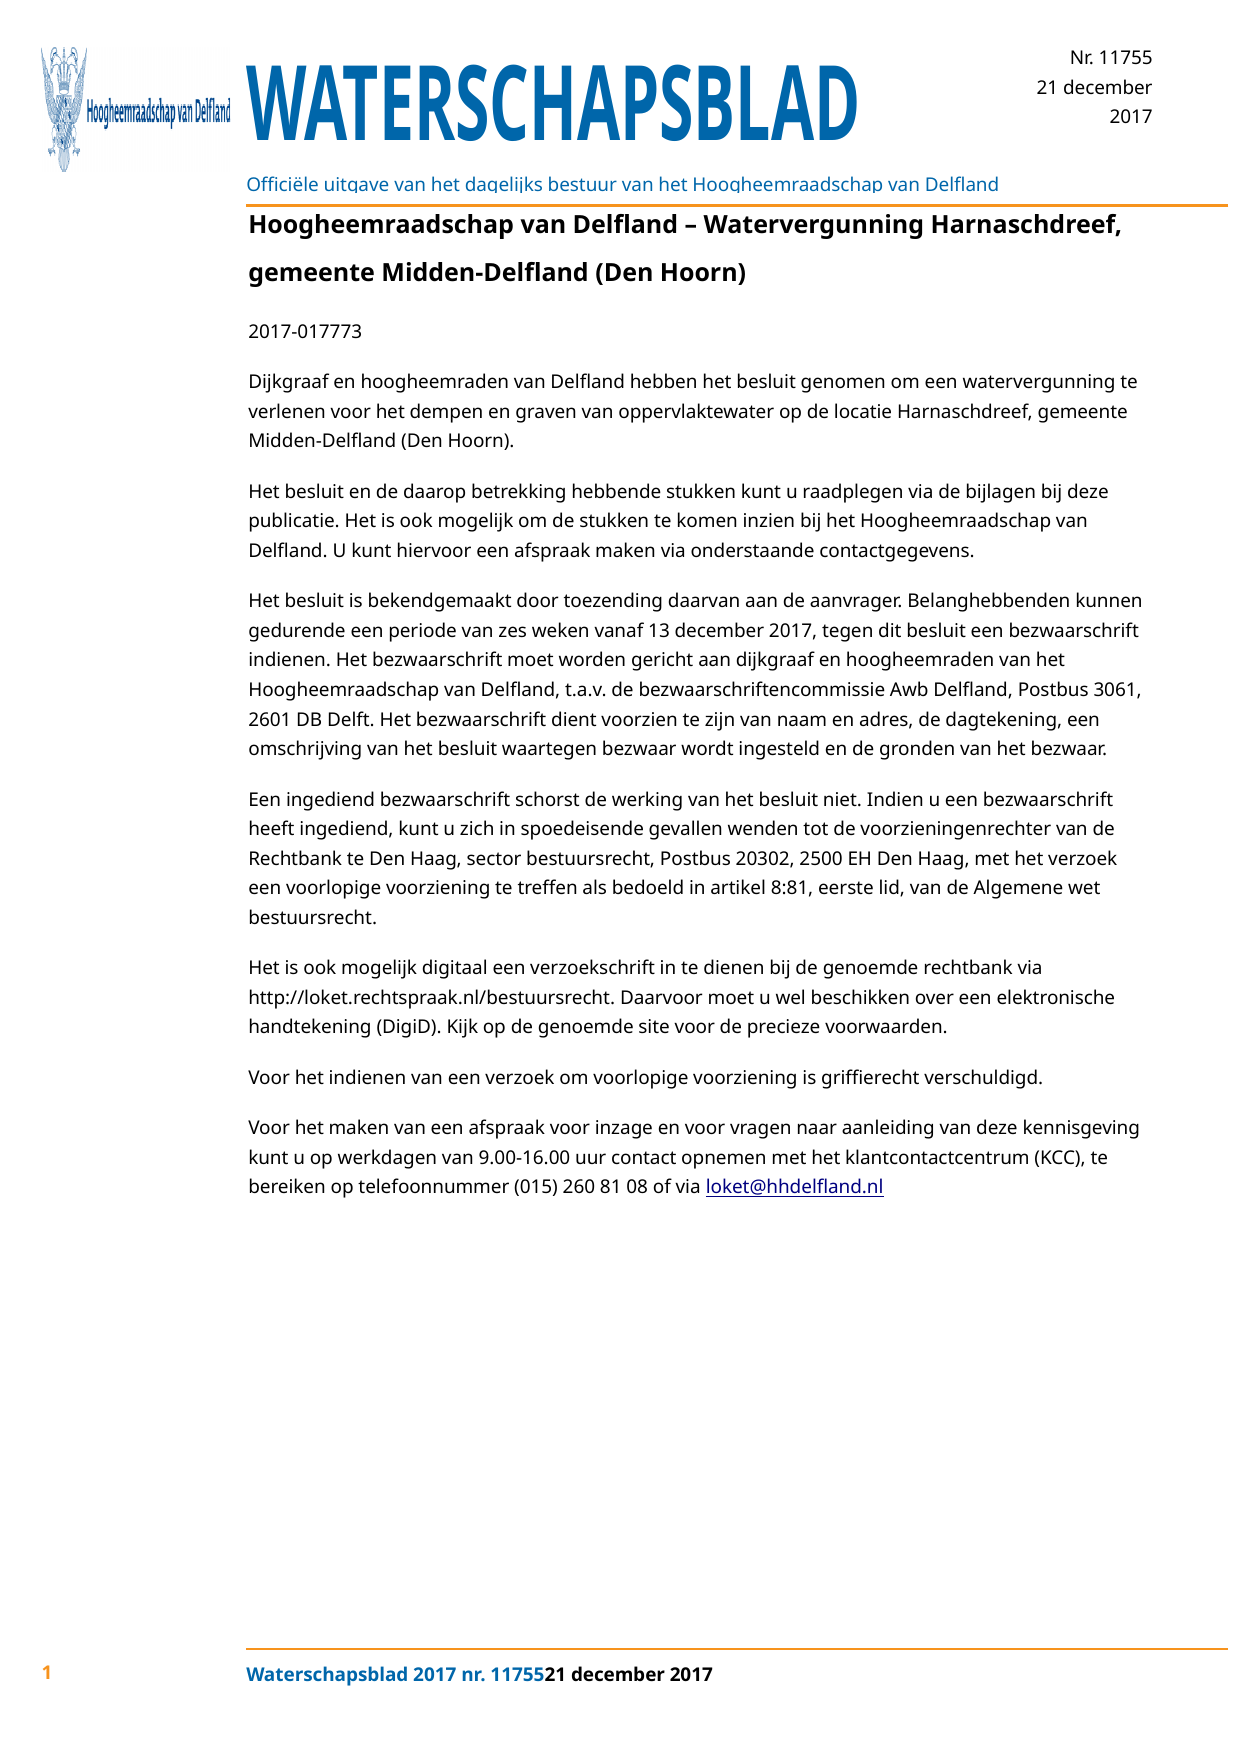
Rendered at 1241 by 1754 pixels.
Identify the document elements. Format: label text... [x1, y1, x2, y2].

text Het besluit en de daarop betrekking hebbende stukken kunt u raadplegen via de bijlagen bij deze publicatie. Het is ook mogelijk om de stukken te komen inzien bij het Hoogheemraadschap van Delfland. U kunt hiervoor een afspraak maken via onderstaande contactgegevens. [248, 478, 1152, 563]
text Het is ook mogelijk digitaal een verzoekschrift in te dienen bij de genoemde rechtbank via http://loket.rechtspraak.nl/bestuursrecht. Daarvoor moet u wel beschikken over een elektronische handtekening (DigiD). Kijk op de genoemde site voor de precieze voorwaarden. [248, 954, 1152, 1039]
text Het besluit is bekendgemaakt door toezending daarvan aan de aanvrager. Belanghebbenden kunnen gedurende een periode van zes weken vanaf 13 december 2017, tegen dit besluit een bezwaarschrift indienen. Het bezwaarschrift moet worden gericht aan dijkgraaf en hoogheemraden van het Hoogheemraadschap van Delfland, t.a.v. de bezwaarschriftencommissie Awb Delfland, Postbus 3061, 2601 DB Delft. Het bezwaarschrift dient voorzien te zijn van naam en adres, de dagtekening, een omschrijving van het besluit waartegen bezwaar wordt ingesteld en de gronden van het bezwaar. [248, 587, 1152, 761]
text Dijkgraaf en hoogheemraden van Delfland hebben het besluit genomen om een watervergunning te verlenen voor het dempen en graven van oppervlaktewater op de locatie Harnaschdreef, gemeente Midden-Delfland (Den Hoorn). [248, 368, 1152, 453]
text Hoogheemraadschap van Delfland – Watervergunning Harnaschdreef, gemeente Midden-Delfland (Den Hoorn) [248, 207, 1152, 288]
text Voor het indienen van een verzoek om voorlopige voorziening is griffierecht verschuldigd. [248, 1064, 1152, 1090]
text Een ingediend bezwaarschrift schorst de werking van het besluit niet. Indien u een bezwaarschrift heeft ingediend, kunt u zich in spoedeisende gevallen wenden tot de voorzieningenrechter van de Rechtbank te Den Haag, sector bestuursrecht, Postbus 20302, 2500 EH Den Haag, met het verzoek een voorlopige voorziening te treffen als bedoeld in artikel 8:81, eerste lid, van de Algemene wet bestuursrecht. [248, 786, 1152, 930]
text Voor het maken van een afspraak voor inzage en voor vragen naar aanleiding van deze kennisgeving kunt u op werkdagen van 9.00-16.00 uur contact opnemen met het klantcontactcentrum (KCC), te bereiken op telefoonnummer (015) 260 81 08 of via loket@hhdelfland.nl [248, 1114, 1152, 1199]
picture [41, 47, 231, 172]
text 2017-017773 [248, 318, 1152, 344]
